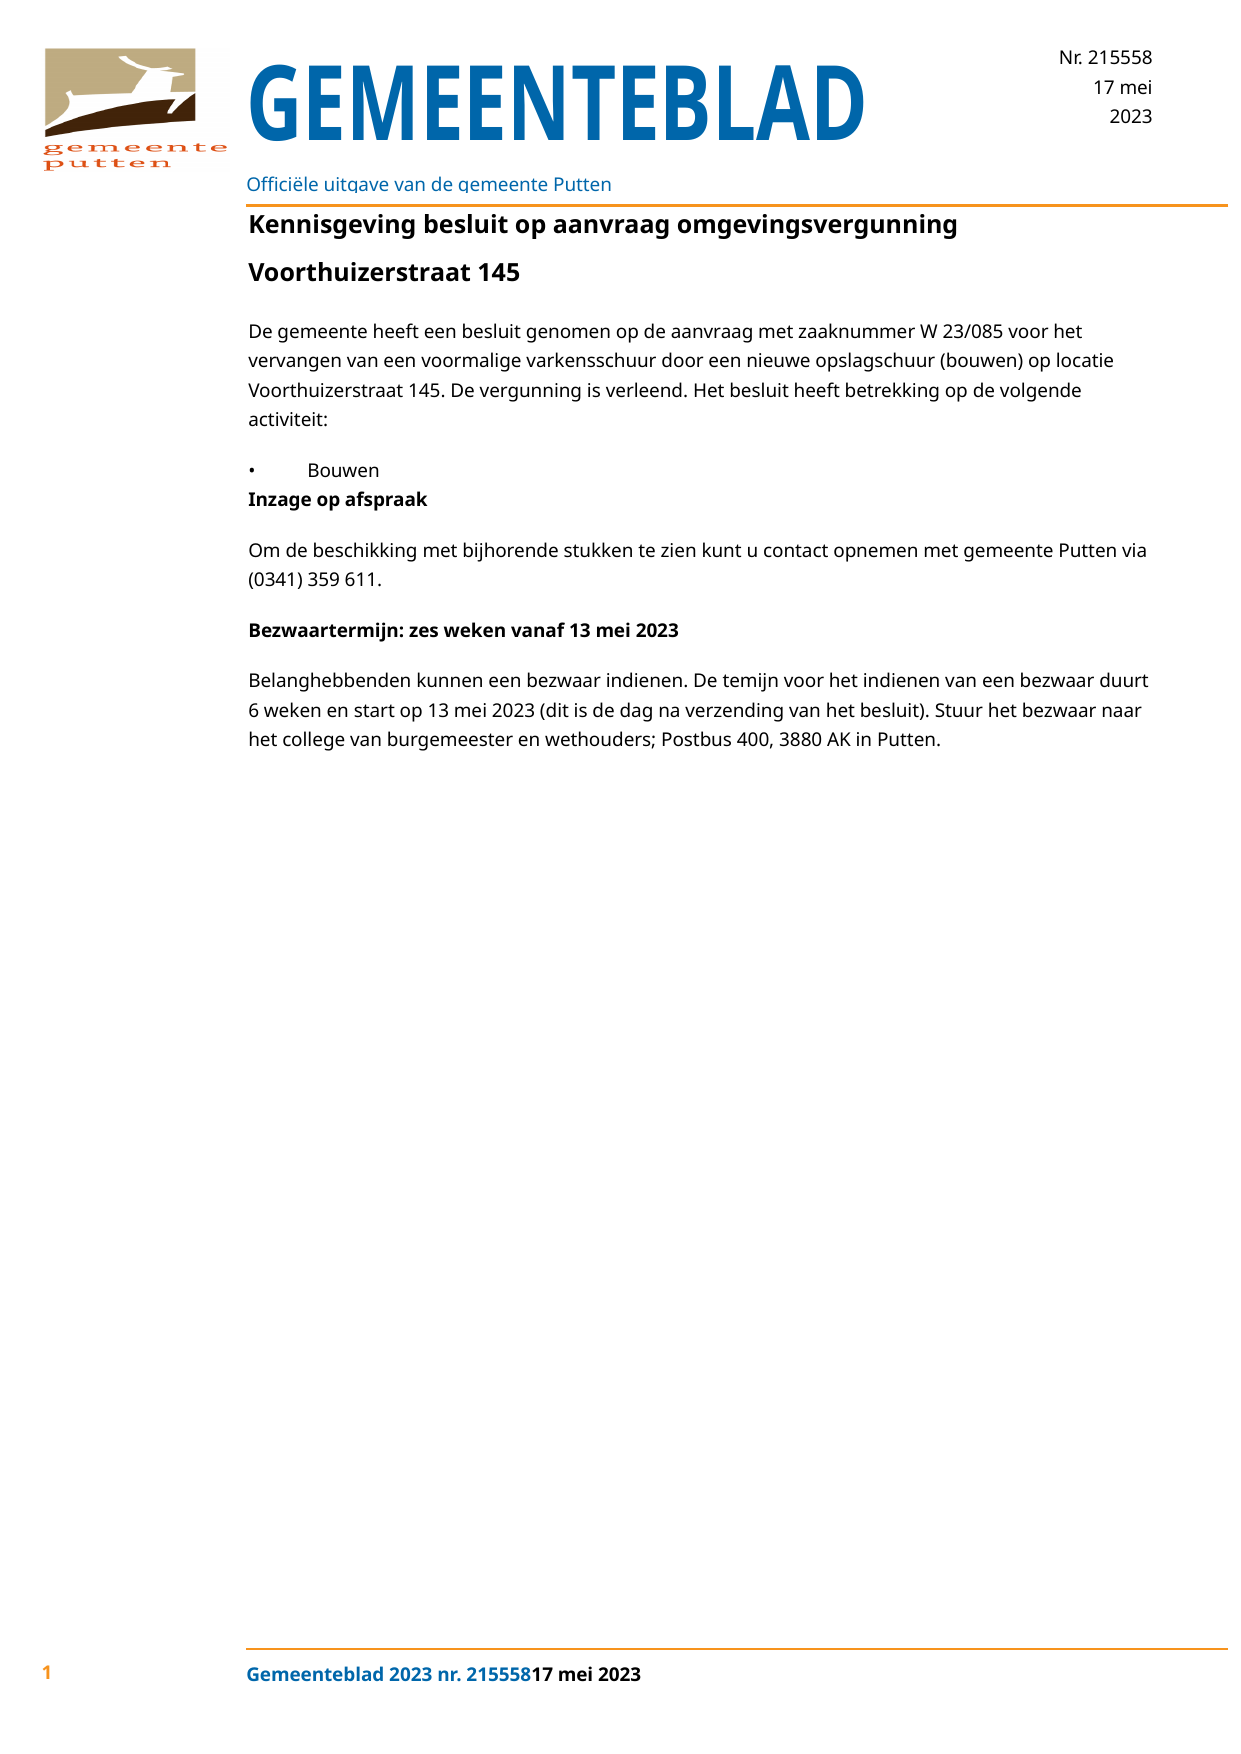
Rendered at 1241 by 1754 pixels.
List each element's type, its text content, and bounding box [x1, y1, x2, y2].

text De gemeente heeft een besluit genomen op de aanvraag met zaaknummer W 23/085 voor het vervangen van een voormalige varkensschuur door een nieuwe opslagschuur (bouwen) op locatie Voorthuizerstraat 145. De vergunning is verleend. Het besluit heeft betrekking op de volgende activiteit: [248, 318, 1152, 432]
text Om de beschikking met bijhorende stukken te zien kunt u contact opnemen met gemeente Putten via (0341) 359 611. [248, 537, 1152, 592]
picture [41, 47, 231, 172]
text Belanghebbenden kunnen een bezwaar indienen. De temijn voor het indienen van een bezwaar duurt 6 weken en start op 13 mei 2023 (dit is de dag na verzending van het besluit). Stuur het bezwaar naar het college van burgemeester en wethouders; Postbus 400, 3880 AK in Putten. [248, 667, 1152, 752]
text Inzage op afspraak [248, 487, 1152, 512]
text Bezwaartermijn: zes weken vanaf 13 mei 2023 [248, 617, 1152, 643]
list Bouwen [248, 457, 1152, 483]
text Kennisgeving besluit op aanvraag omgevingsvergunning Voorthuizerstraat 145 [248, 207, 1152, 288]
